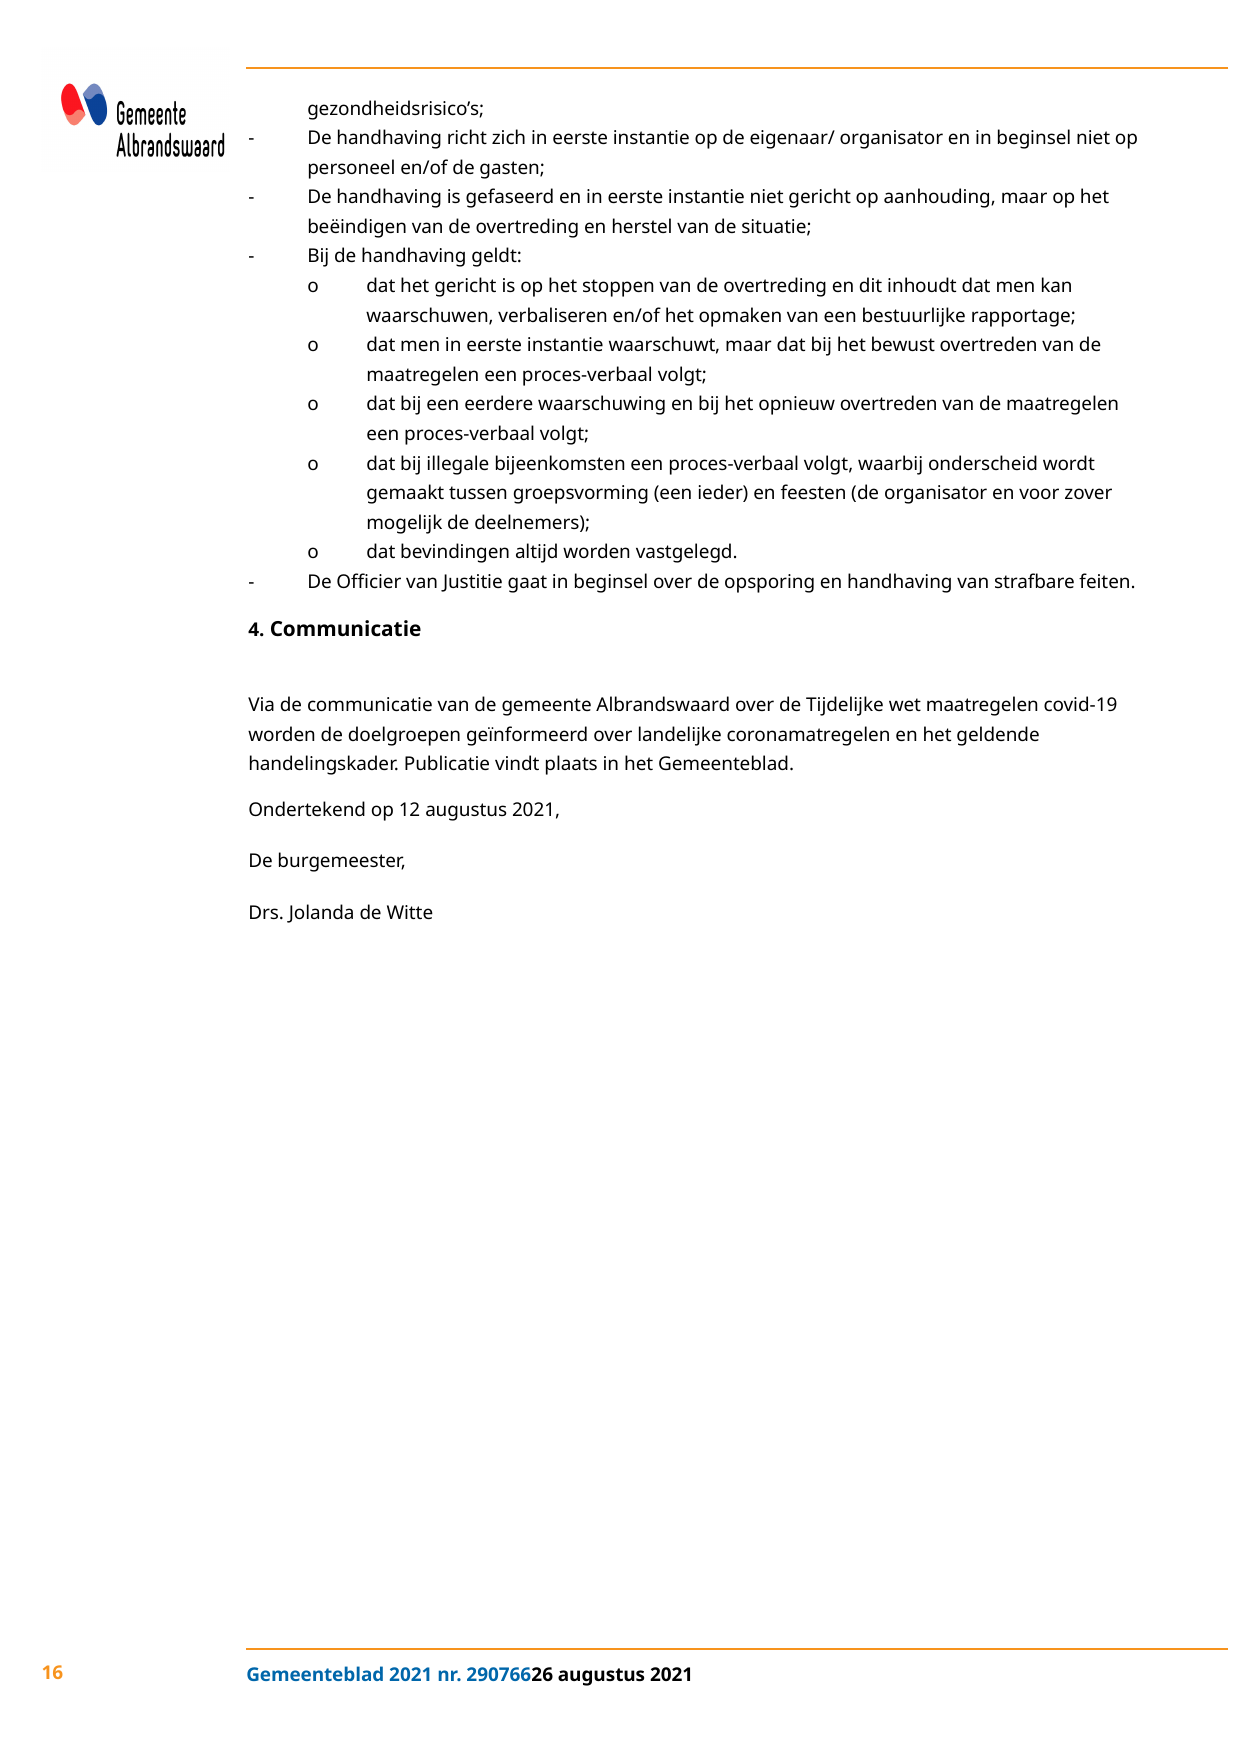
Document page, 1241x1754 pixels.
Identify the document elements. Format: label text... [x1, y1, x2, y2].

list Bij de handhaving geldt: [248, 243, 1152, 268]
list dat het gericht is op het stoppen van de overtreding en dit inhoudt dat men kan waarschuwen, verbaliseren en/of het opmaken van een bestuurlijke rapportage; [307, 272, 1152, 328]
list dat bij een eerdere waarschuwing en bij het opnieuw overtreden van de maatregelen een proces-verbaal volgt; [307, 391, 1152, 446]
list gezondheidsrisico’s; [248, 95, 1152, 121]
text Ondertekend op 12 augustus 2021, [248, 796, 1152, 822]
text Via de communicatie van de gemeente Albrandswaard over de Tijdelijke wet maatregelen covid-19 worden de doelgroepen geïnformeerd over landelijke coronamatregelen en het geldende handelingskader. Publicatie vindt plaats in het Gemeenteblad. [248, 691, 1152, 776]
list De Officier van Justitie gaat in beginsel over de opsporing en handhaving van strafbare feiten. [248, 568, 1152, 594]
list dat men in eerste instantie waarschuwt, maar dat bij het bewust overtreden van de maatregelen een proces-verbaal volgt; [307, 331, 1152, 387]
list De handhaving richt zich in eerste instantie op de eigenaar/ organisator en in beginsel niet op personeel en/of de gasten; [248, 124, 1152, 180]
picture [41, 47, 231, 172]
text 4. Communicatie [248, 614, 1152, 642]
list De handhaving is gefaseerd en in eerste instantie niet gericht op aanhouding, maar op het beëindigen van de overtreding en herstel van de situatie; [248, 183, 1152, 239]
list dat bevindingen altijd worden vastgelegd. [307, 538, 1152, 564]
list dat bij illegale bijeenkomsten een proces-verbaal volgt, waarbij onderscheid wordt gemaakt tussen groepsvorming (een ieder) en feesten (de organisator en voor zover mogelijk de deelnemers); [307, 450, 1152, 535]
text De burgemeester, [248, 848, 1152, 873]
text Drs. Jolanda de Witte [248, 899, 1152, 925]
